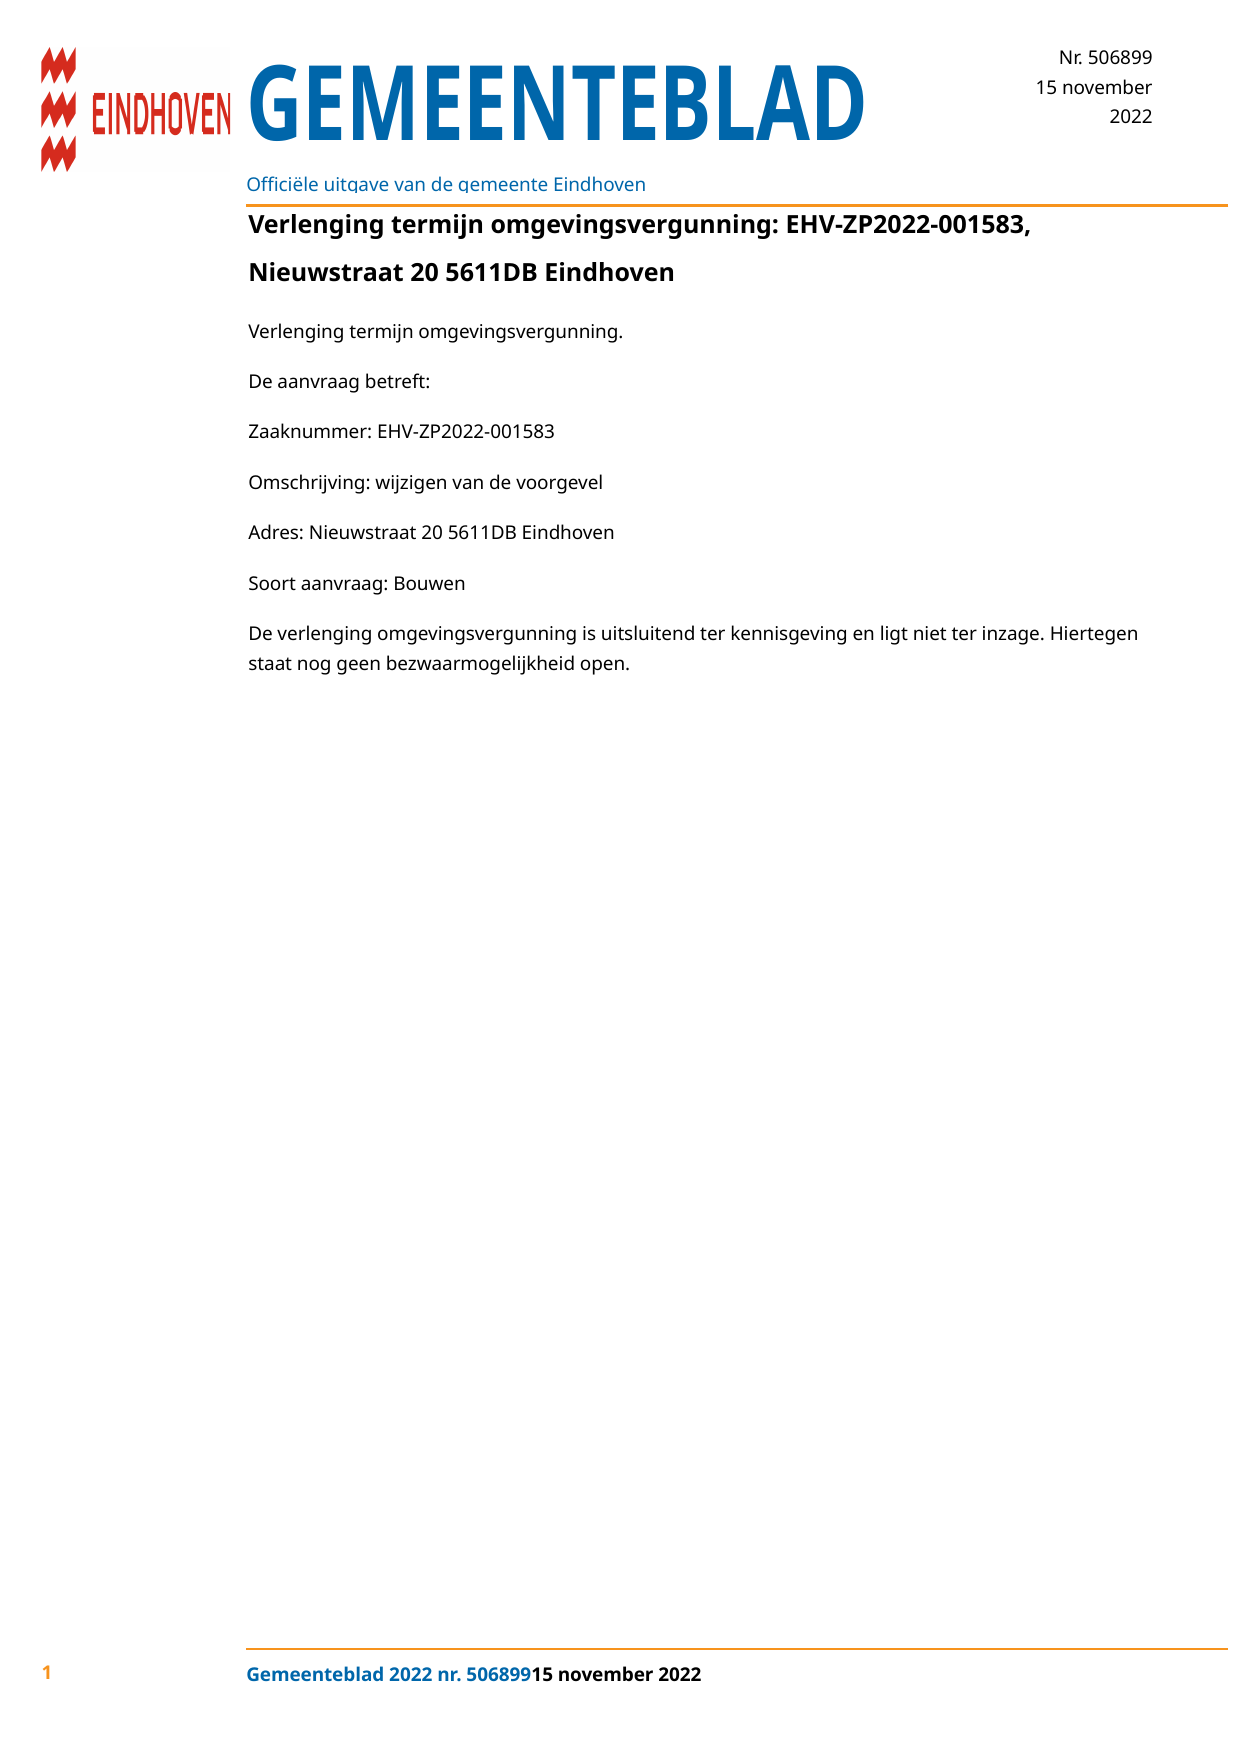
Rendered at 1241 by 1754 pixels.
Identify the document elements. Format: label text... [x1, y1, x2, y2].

text De verlenging omgevingsvergunning is uitsluitend ter kennisgeving en ligt niet ter inzage. Hiertegen staat nog geen bezwaarmogelijkheid open. [248, 620, 1152, 676]
text De aanvraag betreft: [248, 368, 1152, 394]
text Omschrijving: wijzigen van de voorgevel [248, 469, 1152, 495]
picture [41, 47, 231, 172]
text Soort aanvraag: Bouwen [248, 570, 1152, 596]
text Adres: Nieuwstraat 20 5611DB Eindhoven [248, 519, 1152, 545]
text Verlenging termijn omgevingsvergunning: EHV-ZP2022-001583, Nieuwstraat 20 5611DB Eindhoven [248, 207, 1152, 288]
text Zaaknummer: EHV-ZP2022-001583 [248, 419, 1152, 444]
text Verlenging termijn omgevingsvergunning. [248, 318, 1152, 344]
